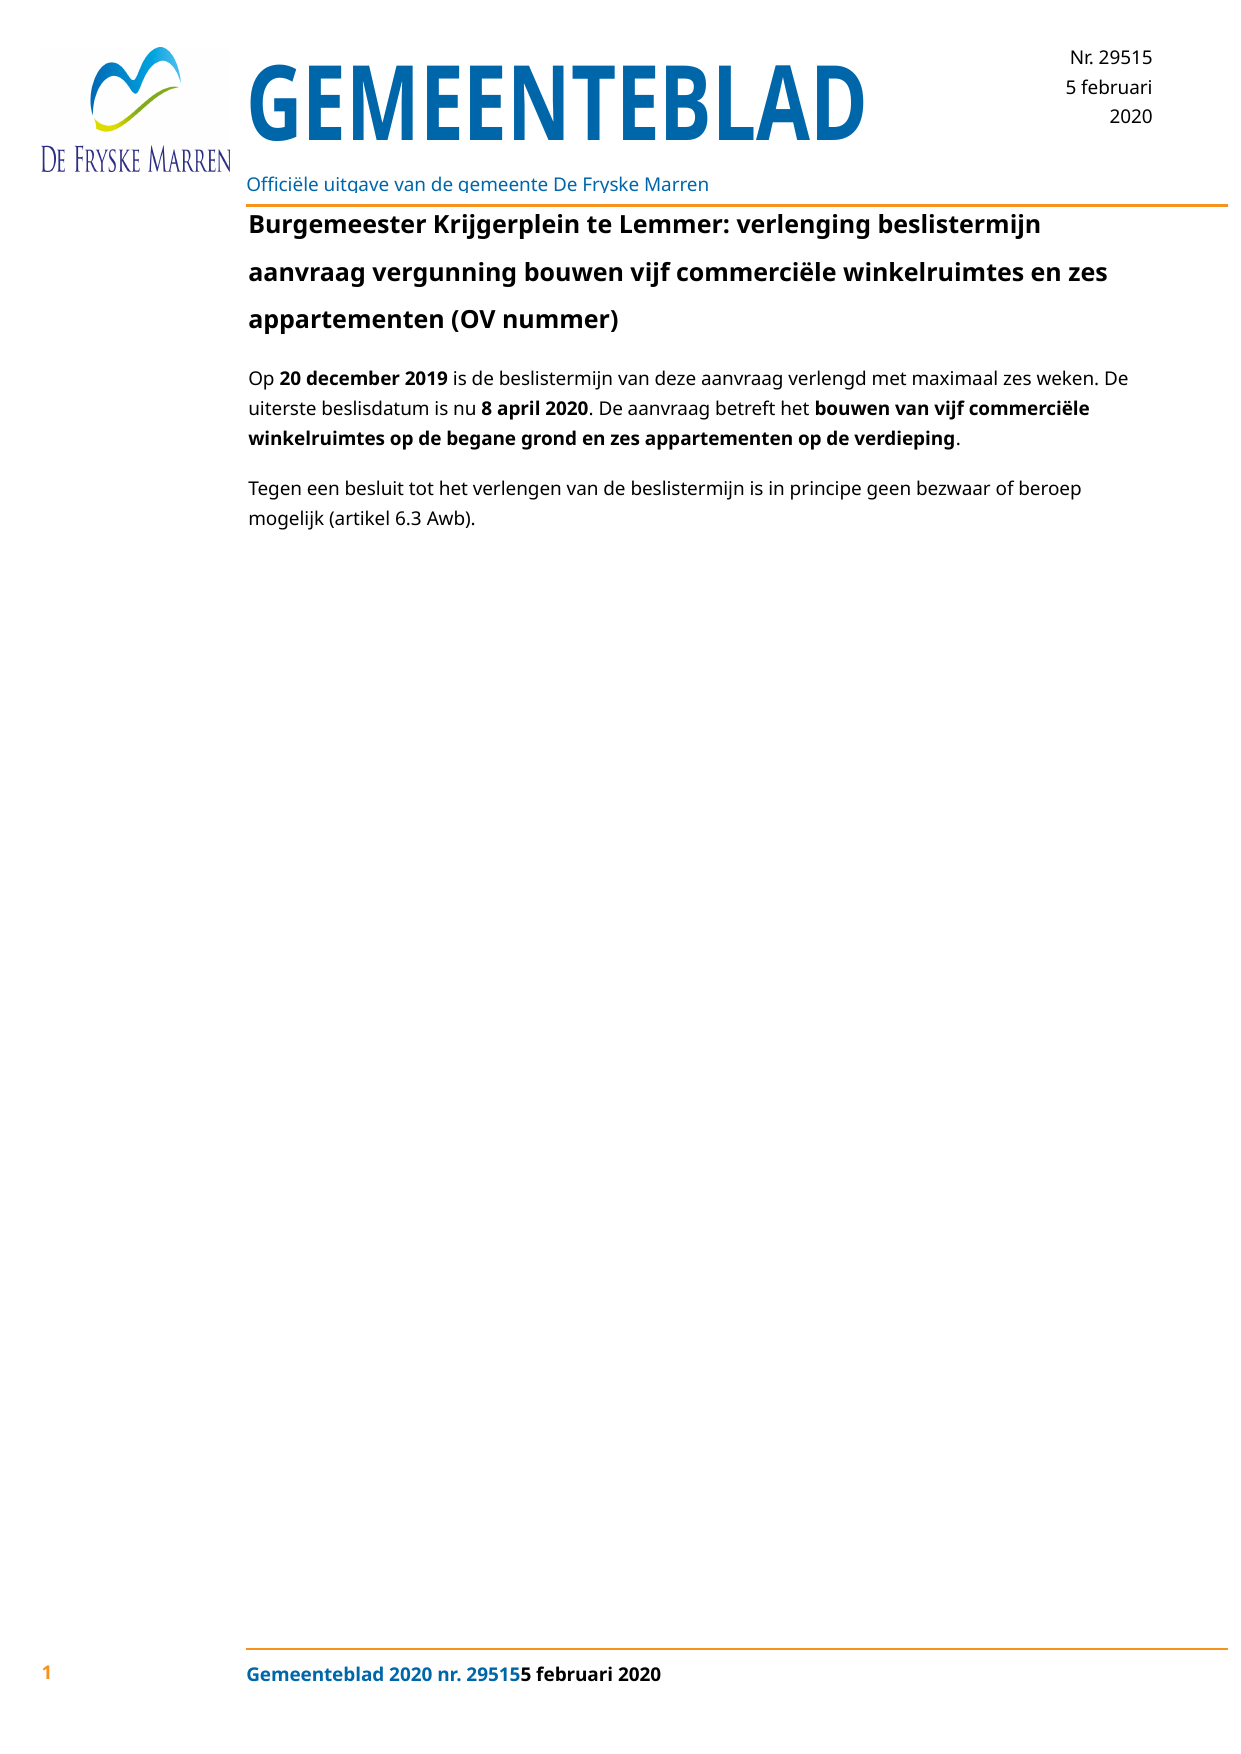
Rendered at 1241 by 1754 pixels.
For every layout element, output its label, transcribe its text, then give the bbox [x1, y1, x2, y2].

text Burgemeester Krijgerplein te Lemmer: verlenging beslistermijn aanvraag vergunning bouwen vijf commerciële winkelruimtes en zes appartementen (OV nummer) [248, 207, 1152, 336]
text Op 20 december 2019 is de beslistermijn van deze aanvraag verlengd met maximaal zes weken. De uiterste beslisdatum is nu 8 april 2020. De aanvraag betreft het bouwen van vijf commerciële winkelruimtes op de begane grond en zes appartementen op de verdieping. [248, 366, 1152, 450]
picture [41, 47, 231, 172]
text Tegen een besluit tot het verlengen van de beslistermijn is in principe geen bezwaar of beroep mogelijk (artikel 6.3 Awb). [248, 475, 1152, 530]
